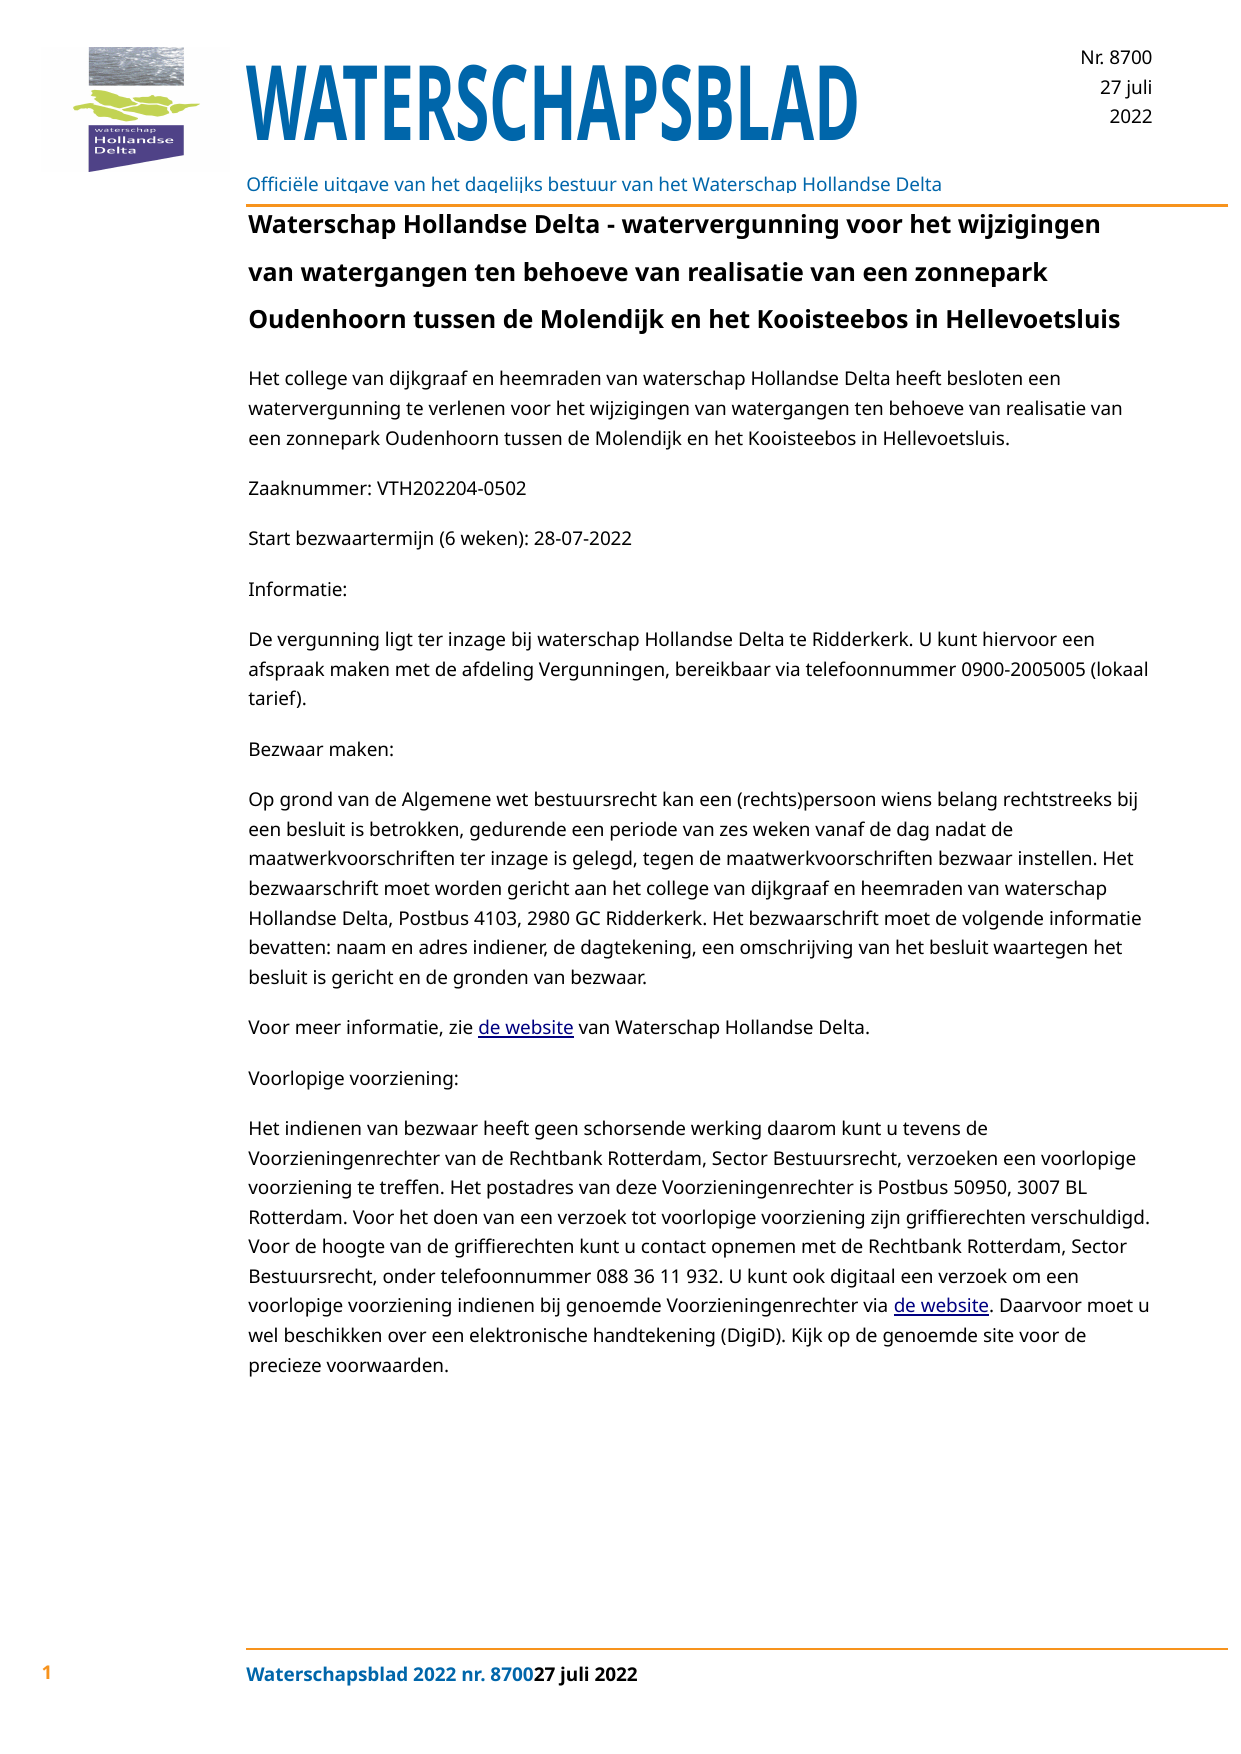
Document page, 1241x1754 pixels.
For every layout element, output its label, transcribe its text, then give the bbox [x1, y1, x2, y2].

text Voor meer informatie, zie de website van Waterschap Hollandse Delta. [248, 1014, 1152, 1040]
text Informatie: [248, 576, 1152, 602]
text Het indienen van bezwaar heeft geen schorsende werking daarom kunt u tevens de Voorzieningenrechter van de Rechtbank Rotterdam, Sector Bestuursrecht, verzoeken een voorlopige voorziening te treffen. Het postadres van deze Voorzieningenrechter is Postbus 50950, 3007 BL Rotterdam. Voor het doen van een verzoek tot voorlopige voorziening zijn griffierechten verschuldigd. Voor de hoogte van de griffierechten kunt u contact opnemen met de Rechtbank Rotterdam, Sector Bestuursrecht, onder telefoonnummer 088 36 11 932. U kunt ook digitaal een verzoek om een voorlopige voorziening indienen bij genoemde Voorzieningenrechter via de website. Daarvoor moet u wel beschikken over een elektronische handtekening (DigiD). Kijk op de genoemde site voor de precieze voorwaarden. [248, 1115, 1152, 1377]
picture [41, 47, 231, 172]
text Het college van dijkgraaf en heemraden van waterschap Hollandse Delta heeft besloten een watervergunning te verlenen voor het wijzigingen van watergangen ten behoeve van realisatie van een zonnepark Oudenhoorn tussen de Molendijk en het Kooisteebos in Hellevoetsluis. [248, 366, 1152, 450]
text Bezwaar maken: [248, 736, 1152, 762]
text Voorlopige voorziening: [248, 1065, 1152, 1090]
text Waterschap Hollandse Delta - watervergunning voor het wijzigingen van watergangen ten behoeve van realisatie van een zonnepark Oudenhoorn tussen de Molendijk en het Kooisteebos in Hellevoetsluis [248, 207, 1152, 336]
text Zaaknummer: VTH202204-0502 [248, 475, 1152, 501]
text De vergunning ligt ter inzage bij waterschap Hollandse Delta te Ridderkerk. U kunt hiervoor een afspraak maken met de afdeling Vergunningen, bereikbaar via telefoonnummer 0900-2005005 (lokaal tarief). [248, 626, 1152, 711]
text Start bezwaartermijn (6 weken): 28-07-2022 [248, 526, 1152, 551]
text Op grond van de Algemene wet bestuursrecht kan een (rechts)persoon wiens belang rechtstreeks bij een besluit is betrokken, gedurende een periode van zes weken vanaf de dag nadat de maatwerkvoorschriften ter inzage is gelegd, tegen de maatwerkvoorschriften bezwaar instellen. Het bezwaarschrift moet worden gericht aan het college van dijkgraaf en heemraden van waterschap Hollandse Delta, Postbus 4103, 2980 GC Ridderkerk. Het bezwaarschrift moet de volgende informatie bevatten: naam en adres indiener, de dagtekening, een omschrijving van het besluit waartegen het besluit is gericht en de gronden van bezwaar. [248, 786, 1152, 989]
